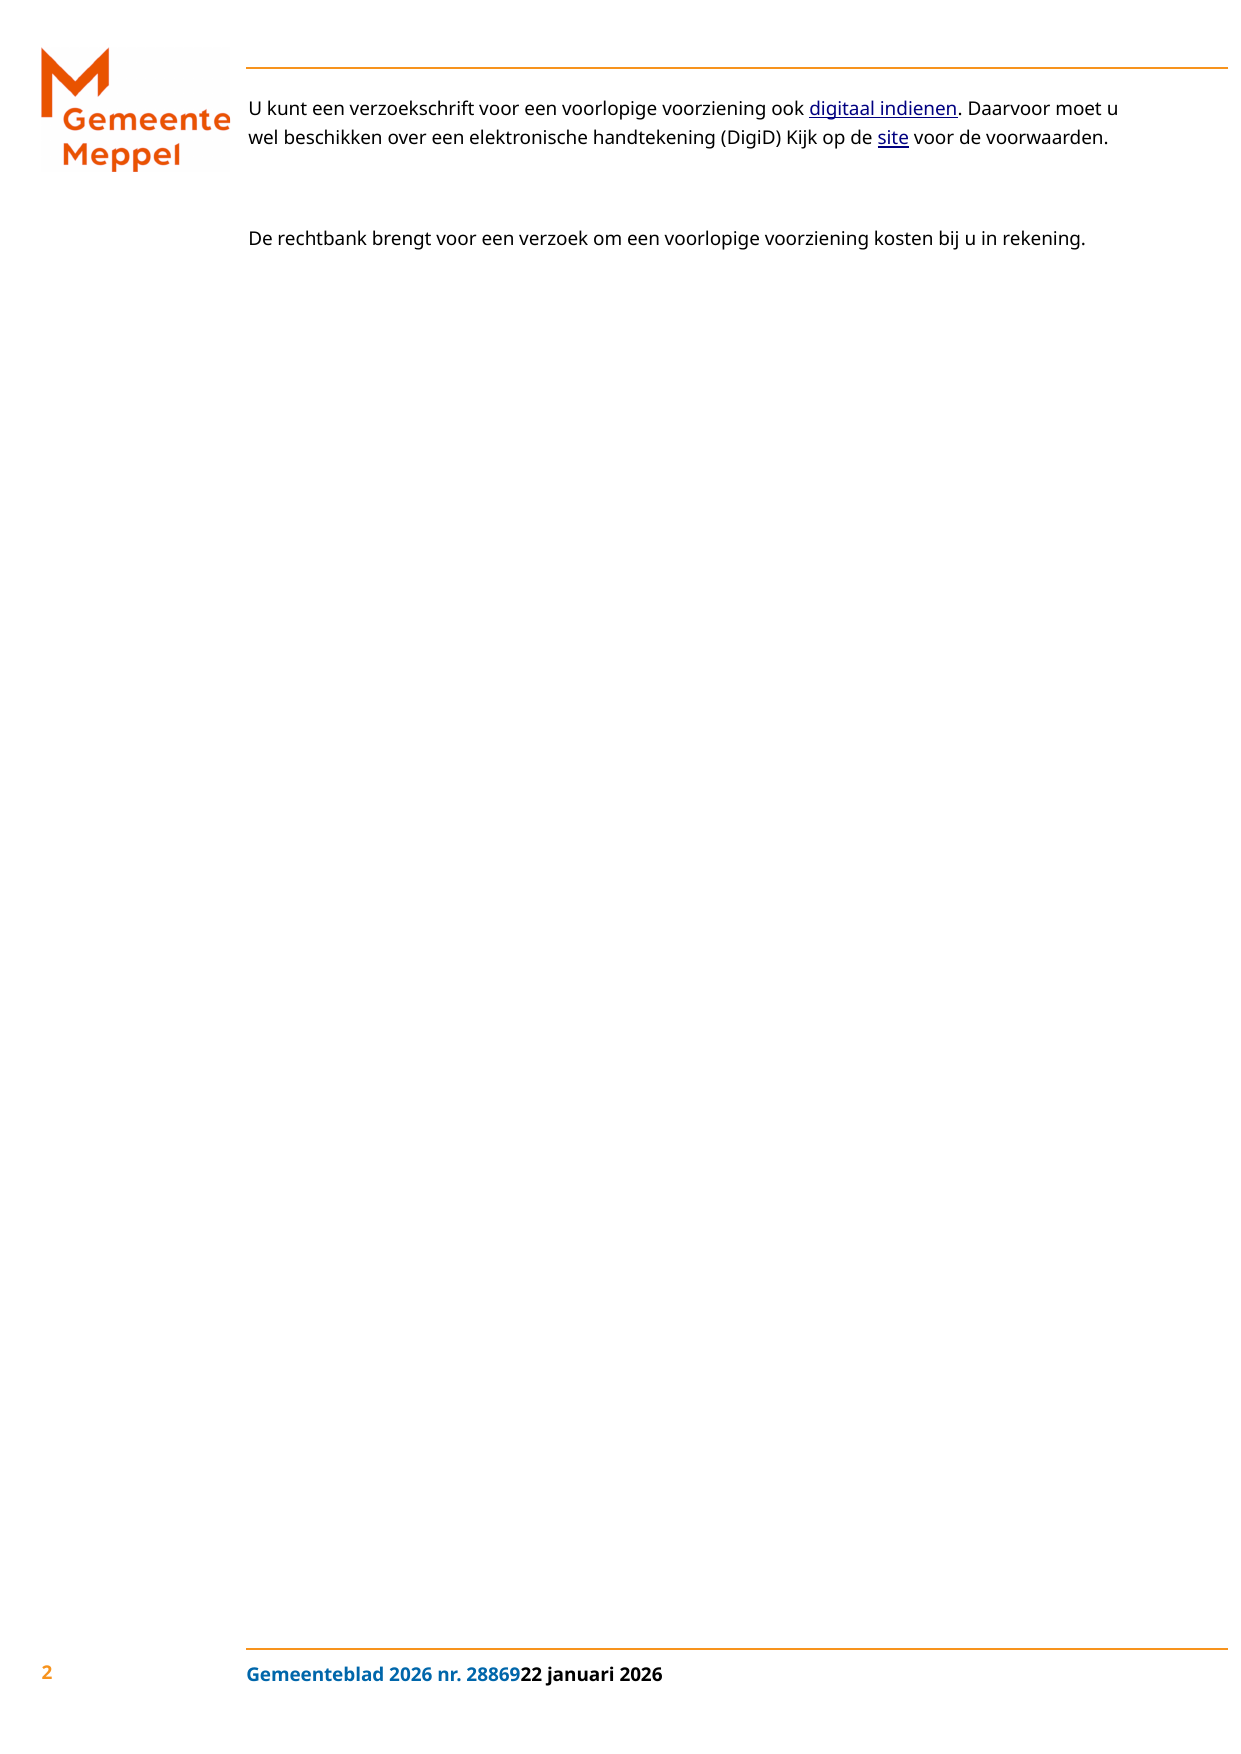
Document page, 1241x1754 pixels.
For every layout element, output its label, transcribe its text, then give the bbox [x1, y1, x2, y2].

text U kunt een verzoekschrift voor een voorlopige voorziening ook digitaal indienen. Daarvoor moet u wel beschikken over een elektronische handtekening (DigiD) Kijk op de site voor de voorwaarden. [248, 95, 1152, 150]
text De rechtbank brengt voor een verzoek om een voorlopige voorziening kosten bij u in rekening. [248, 225, 1152, 251]
picture [41, 47, 231, 172]
